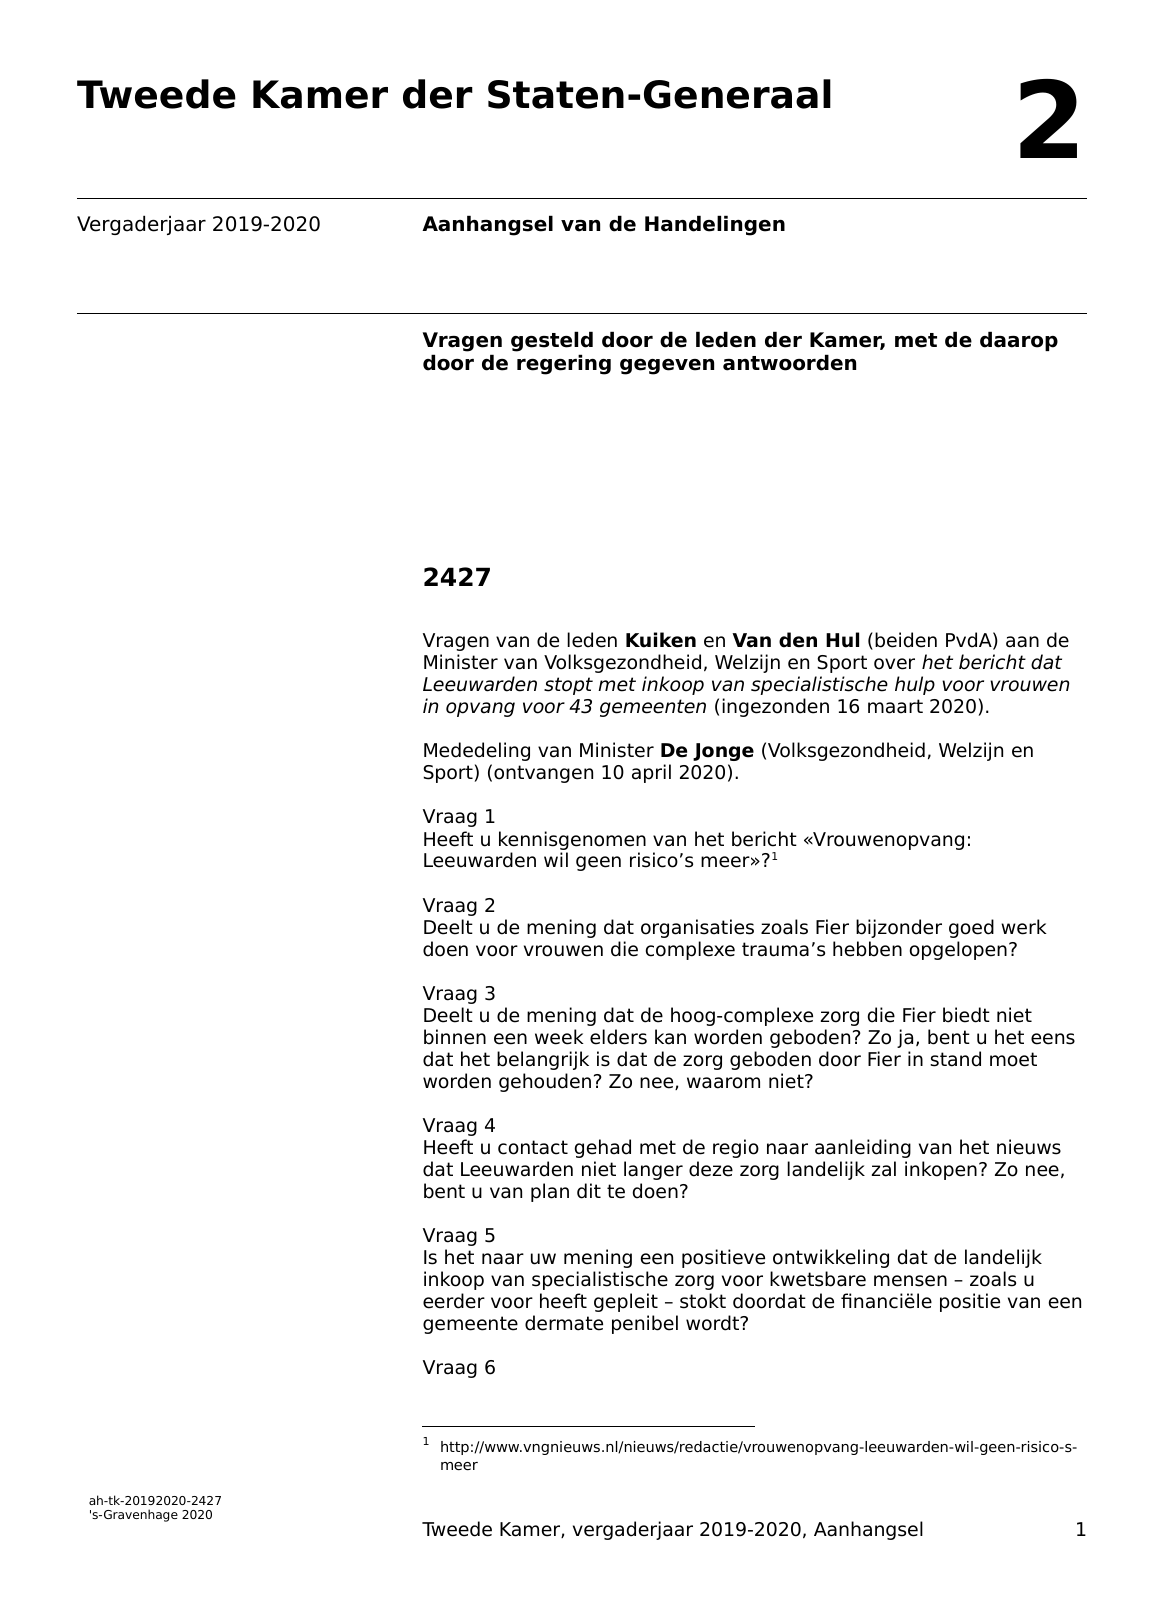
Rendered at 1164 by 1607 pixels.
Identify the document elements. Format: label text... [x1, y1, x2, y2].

text Mededeling van Minister De Jonge (Volksgezondheid, Welzijn en Sport) (ontvangen 10 april 2020). [422, 740, 1087, 784]
text Vraag 3 [422, 983, 1087, 1005]
table_cell [77, 314, 422, 375]
text 's-Gravenhage 2020 [88, 1508, 323, 1522]
table_cell Aanhangsel van de Handelingen [422, 199, 1087, 313]
text Deelt u de mening dat de hoog-complexe zorg die Fier biedt niet binnen een week elders kan worden geboden? Zo ja, bent u het eens dat het belangrijk is dat de zorg geboden door Fier in stand moet worden gehouden? Zo nee, waarom niet? [422, 1005, 1087, 1093]
text Vraag 5 [422, 1225, 1087, 1247]
text Vraag 6 [422, 1357, 1087, 1379]
text Vraag 4 [422, 1115, 1087, 1137]
text Deelt u de mening dat organisaties zoals Fier bijzonder goed werk doen voor vrouwen die complexe trauma’s hebben opgelopen? [422, 917, 1087, 961]
text 2427 [422, 563, 1087, 592]
text Heeft u contact gehad met de regio naar aanleiding van het nieuws dat Leeuwarden niet langer deze zorg landelijk zal inkopen? Zo nee, bent u van plan dit te doen? [422, 1137, 1087, 1203]
text ah-tk-20192020-2427 [88, 1494, 323, 1508]
table_header Tweede Kamer der Staten-Generaal [77, 59, 886, 198]
text Heeft u kennisgenomen van het bericht «Vrouwenopvang: Leeuwarden wil geen risico’s meer»? [422, 828, 1087, 872]
text Vraag 1 [422, 806, 1087, 828]
table_cell Vragen gesteld door de leden der Kamer, met de daarop door de regering gegeven antwoorden [422, 314, 1087, 375]
text http://www.vngnieuws.nl/nieuws/redactie/vrouwenopvang-leeuwarden-wil-geen-risico-s-meer [422, 1435, 1087, 1474]
text Vraag 2 [422, 894, 1087, 917]
text Is het naar uw mening een positieve ontwikkeling dat de landelijk inkoop van specialistische zorg voor kwetsbare mensen – zoals u eerder voor heeft gepleit – stokt doordat de financiële positie van een gemeente dermate penibel wordt? [422, 1247, 1087, 1335]
table_cell Vergaderjaar 2019-2020 [77, 199, 422, 313]
table_header 2 [886, 59, 1087, 198]
text Vragen van de leden Kuiken en Van den Hul (beiden PvdA) aan de Minister van Volksgezondheid, Welzijn en Sport over het bericht dat Leeuwarden stopt met inkoop van specialistische hulp voor vrouwen in opvang voor 43 gemeenten (ingezonden 16 maart 2020). [422, 630, 1087, 718]
